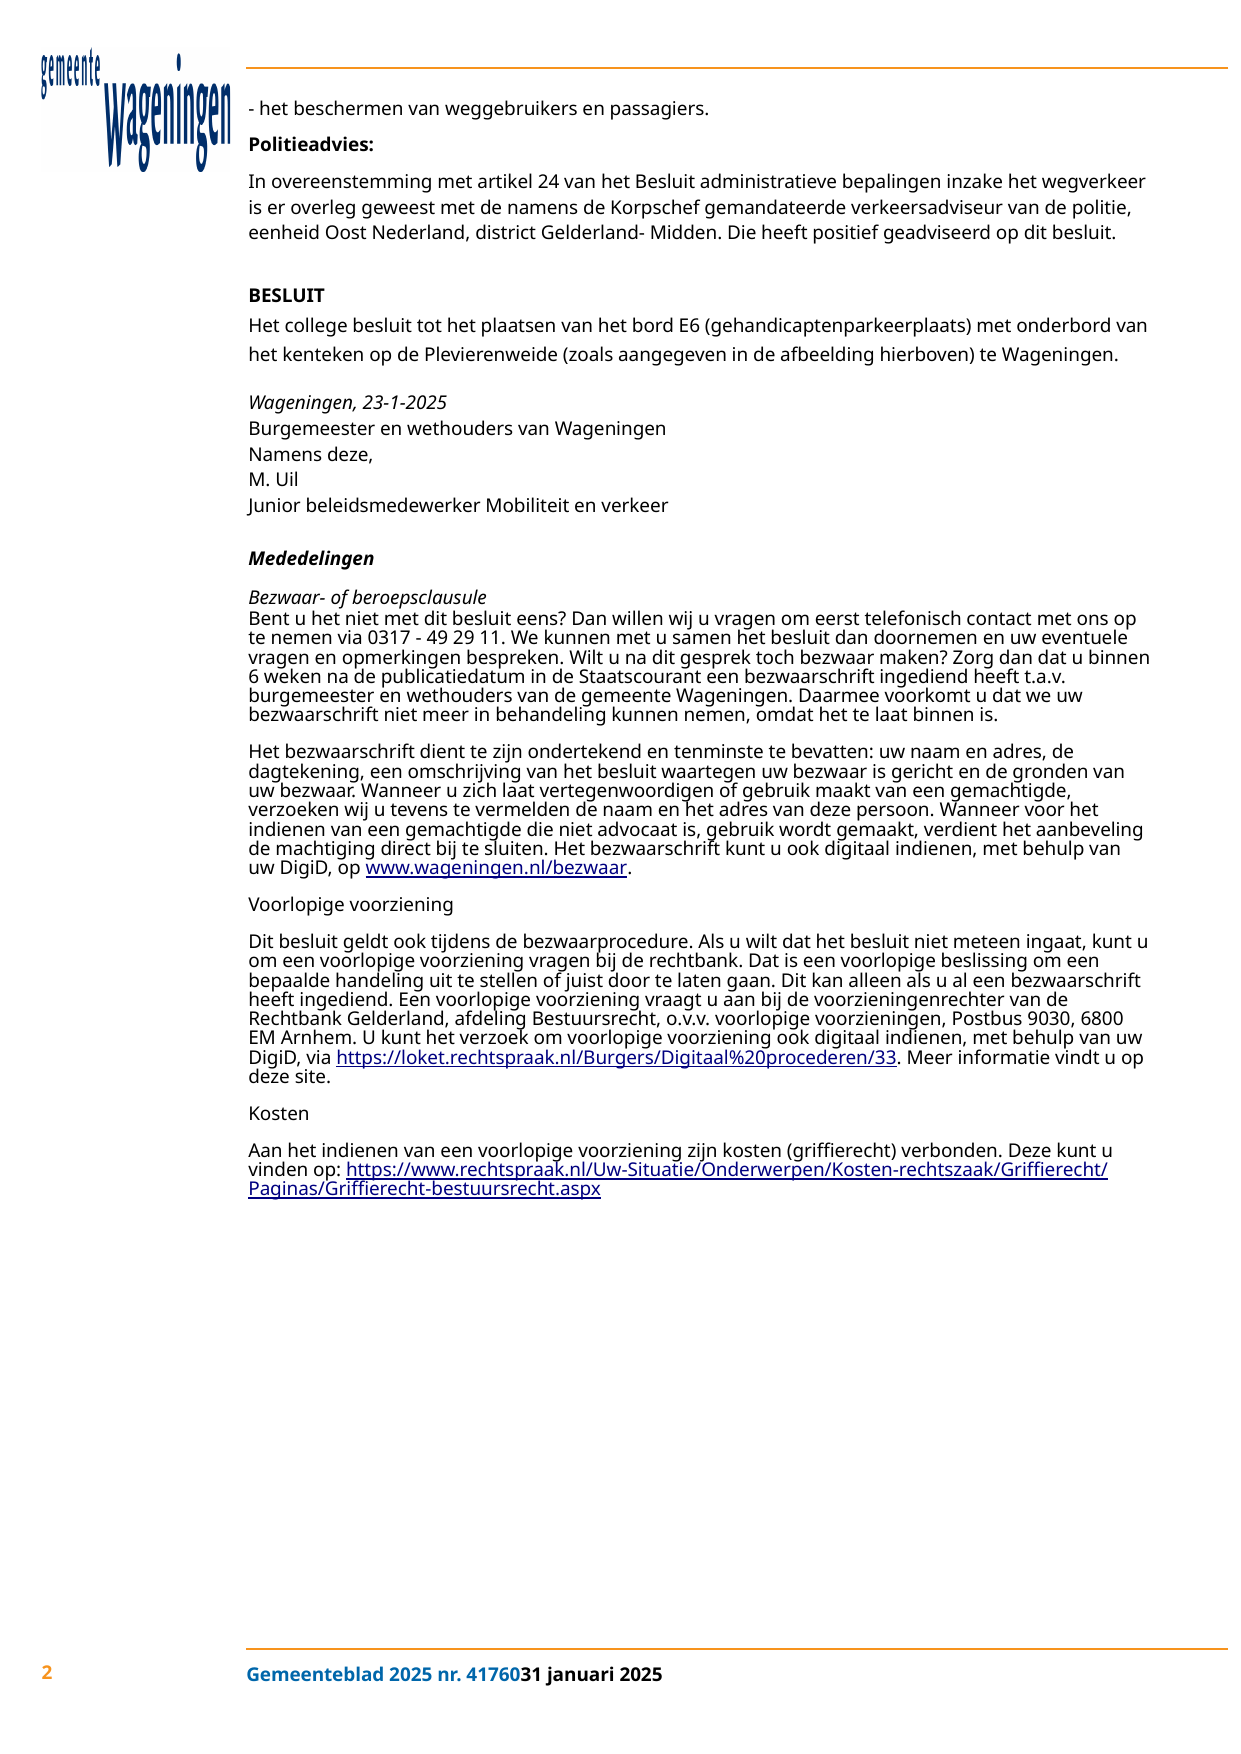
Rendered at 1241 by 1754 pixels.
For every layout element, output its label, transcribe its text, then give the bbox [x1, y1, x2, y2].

picture [41, 47, 231, 172]
text In overeenstemming met artikel 24 van het Besluit administratieve bepalingen inzake het wegverkeer is er overleg geweest met de namens de Korpschef gemandateerde verkeersadviseur van de politie, eenheid Oost Nederland, district Gelderland- Midden. Die heeft positief geadviseerd op dit besluit. [248, 168, 1152, 245]
text Aan het indienen van een voorlopige voorziening zijn kosten (griffierecht) verbonden. Deze kunt u vinden op: https://www.rechtspraak.nl/Uw-Situatie/Onderwerpen/Kosten-rechtszaak/Griffierecht/Paginas/Griffierecht-bestuursrecht.aspx [248, 1142, 1152, 1200]
text Namens deze, [248, 441, 1152, 466]
text Dit besluit geldt ook tijdens de bezwaarprocedure. Als u wilt dat het besluit niet meteen ingaat, kunt u om een voorlopige voorziening vragen bij de rechtbank. Dat is een voorlopige beslissing om een bepaalde handeling uit te stellen of juist door te laten gaan. Dit kan alleen als u al een bezwaarschrift heeft ingediend. Een voorlopige voorziening vraagt u aan bij de voorzieningenrechter van de Rechtbank Gelderland, afdeling Bestuursrecht, o.v.v. voorlopige voorzieningen, Postbus 9030, 6800 EM Arnhem. U kunt het verzoek om voorlopige voorziening ook digitaal indienen, met behulp van uw DigiD, via https://loket.rechtspraak.nl/Burgers/Digitaal%20procederen/33. Meer informatie vindt u op deze site. [248, 933, 1152, 1087]
text - het beschermen van weggebruikers en passagiers. [248, 95, 1152, 121]
text Bezwaar- of beroepsclausule [248, 584, 1152, 610]
text Kosten [248, 1105, 1152, 1124]
text Het college besluit tot het plaatsen van het bord E6 (gehandicaptenparkeerplaats) met onderbord van het kenteken op de Plevierenweide (zoals aangegeven in de afbeelding hierboven) te Wageningen. [248, 312, 1152, 367]
text Voorlopige voorziening [248, 896, 1152, 915]
text Politieadvies: [248, 131, 1152, 157]
text M. Uil [248, 466, 1152, 492]
text Bent u het niet met dit besluit eens? Dan willen wij u vragen om eerst telefonisch contact met ons op te nemen via 0317 - 49 29 11. We kunnen met u samen het besluit dan doornemen en uw eventuele vragen en opmerkingen bespreken. Wilt u na dit gesprek toch bezwaar maken? Zorg dan dat u binnen 6 weken na de publicatiedatum in de Staatscourant een bezwaarschrift ingediend heeft t.a.v. burgemeester en wethouders van de gemeente Wageningen. Daarmee voorkomt u dat we uw bezwaarschrift niet meer in behandeling kunnen nemen, omdat het te laat binnen is. [248, 610, 1152, 726]
text Mededelingen [248, 545, 1152, 571]
text Het bezwaarschrift dient te zijn ondertekend en tenminste te bevatten: uw naam en adres, de dagtekening, een omschrijving van het besluit waartegen uw bezwaar is gericht en de gronden van uw bezwaar. Wanneer u zich laat vertegenwoordigen of gebruik maakt van een gemachtigde, verzoeken wij u tevens te vermelden de naam en het adres van deze persoon. Wanneer voor het indienen van een gemachtigde die niet advocaat is, gebruik wordt gemaakt, verdient het aanbeveling de machtiging direct bij te sluiten. Het bezwaarschrift kunt u ook digitaal indienen, met behulp van uw DigiD, op www.wageningen.nl/bezwaar. [248, 743, 1152, 878]
text BESLUIT [248, 282, 1152, 308]
text Junior beleidsmedewerker Mobiliteit en verkeer [248, 492, 1152, 518]
text Wageningen, 23-1-2025 [248, 389, 1152, 415]
text Burgemeester en wethouders van Wageningen [248, 415, 1152, 441]
